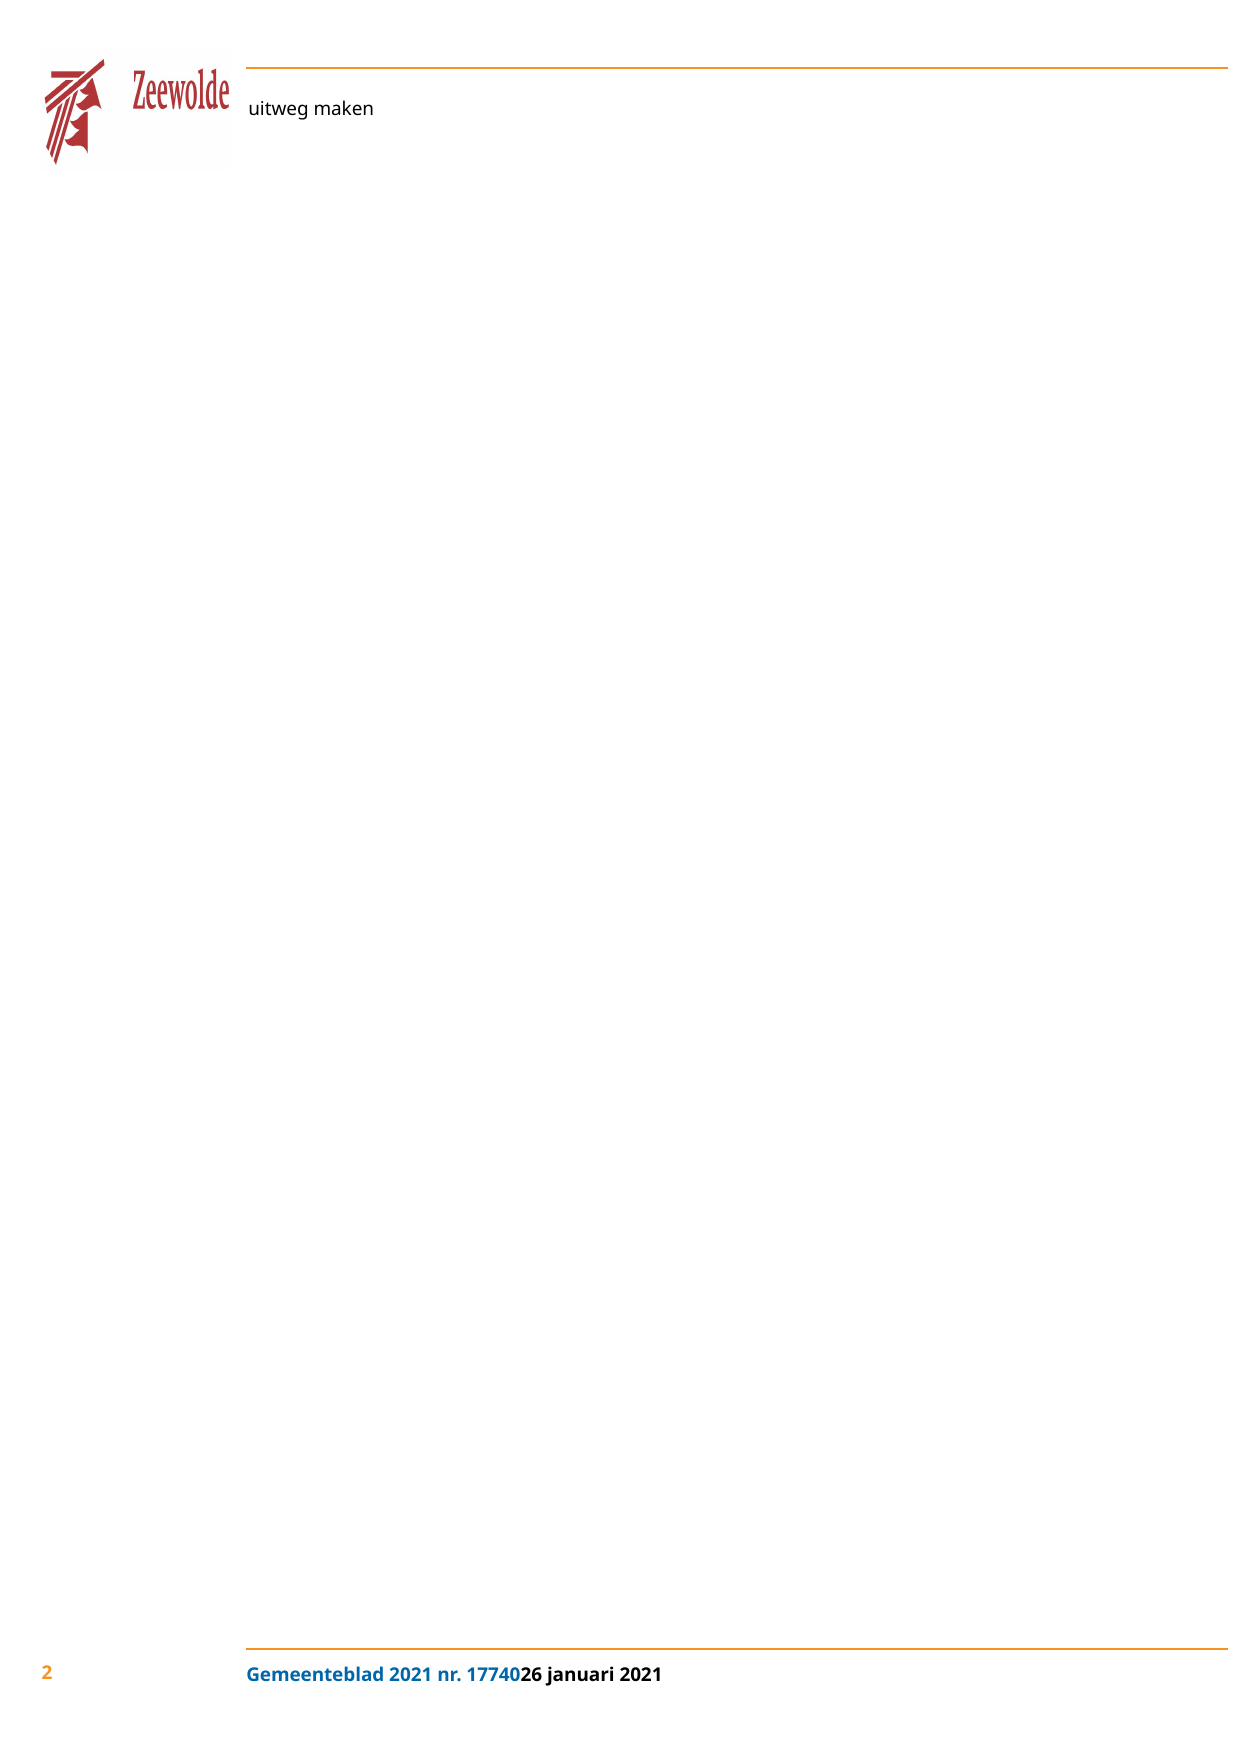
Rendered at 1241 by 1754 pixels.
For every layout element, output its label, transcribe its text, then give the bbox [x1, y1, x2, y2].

text uitweg maken [248, 95, 1152, 121]
picture [41, 47, 231, 172]
